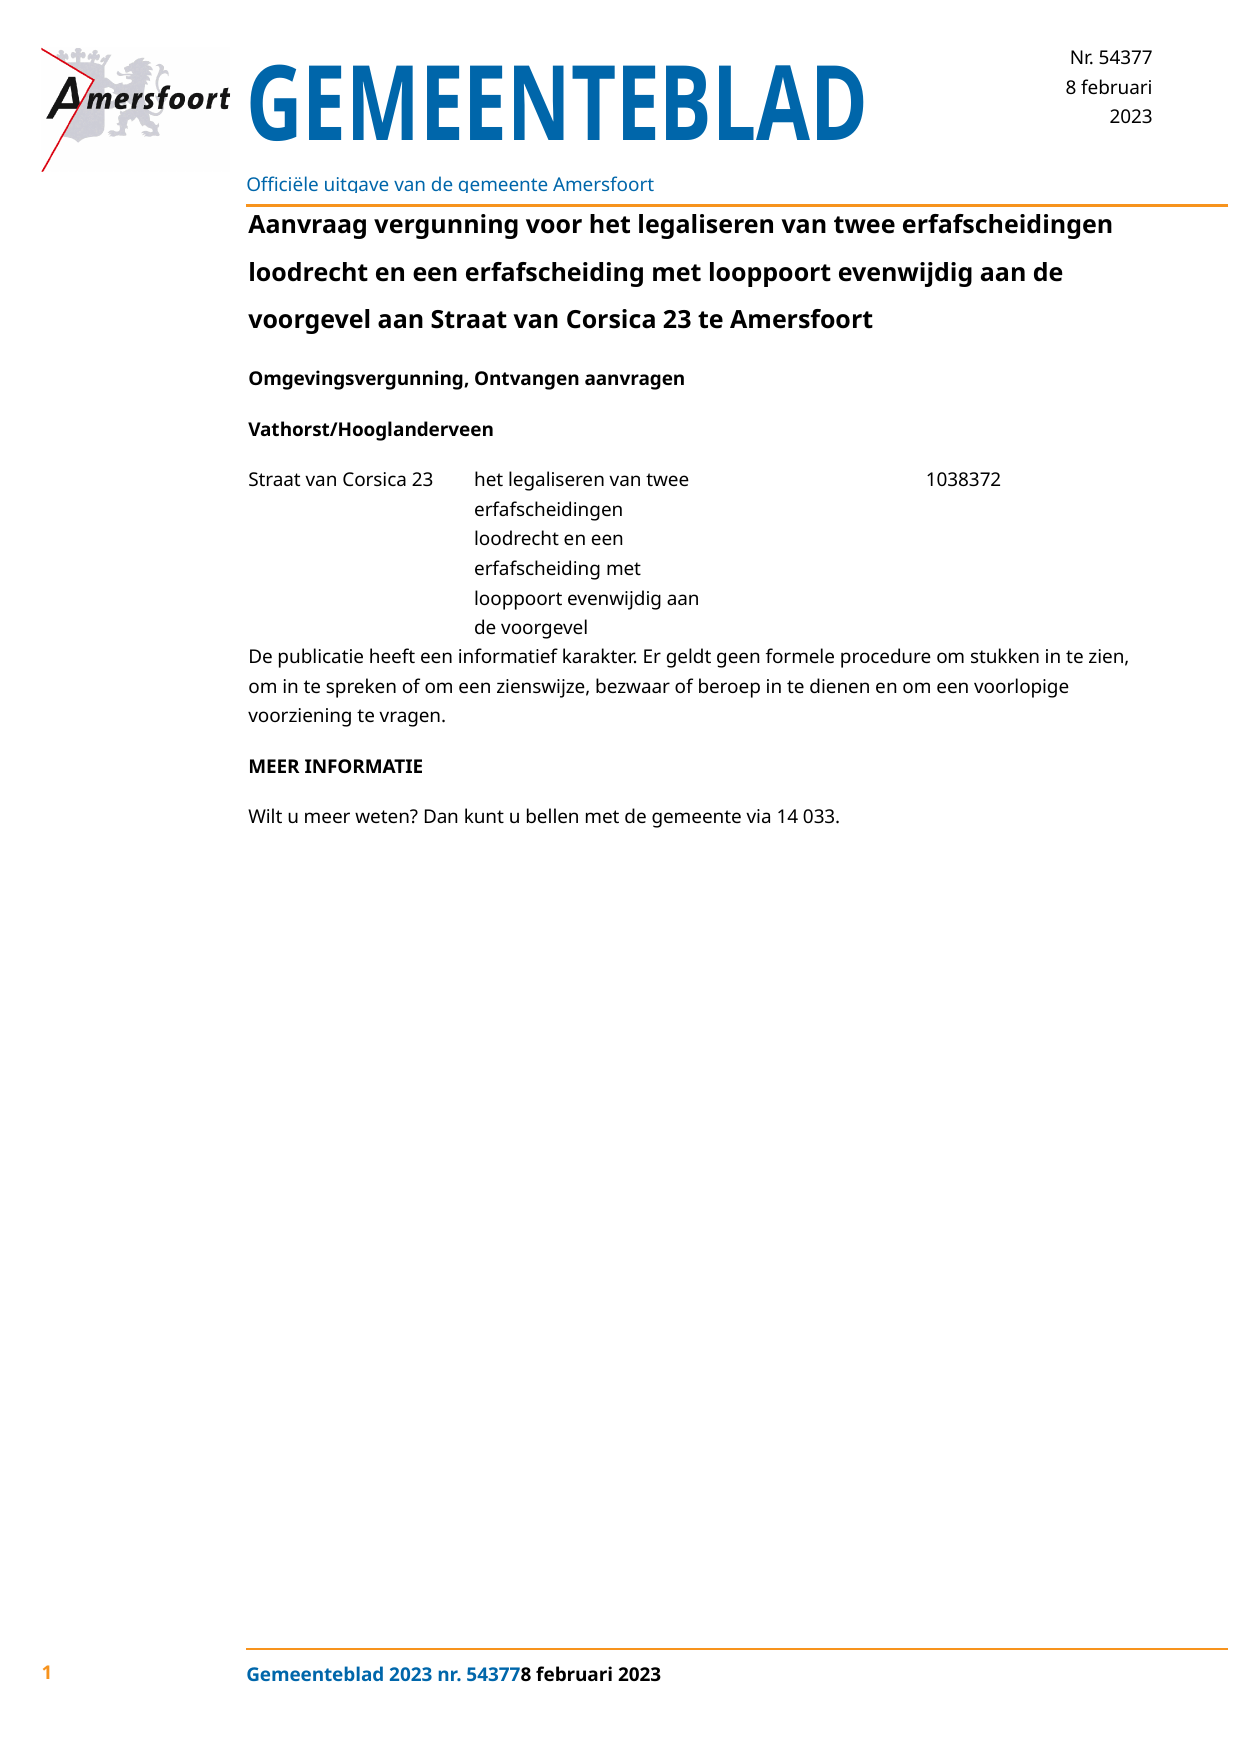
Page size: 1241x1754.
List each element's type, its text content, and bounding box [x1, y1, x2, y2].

table_header Straat van Corsica 23 [248, 466, 474, 640]
text MEER INFORMATIE [248, 753, 1152, 779]
text De publicatie heeft een informatief karakter. Er geldt geen formele procedure om stukken in te zien, om in te spreken of om een zienswijze, bezwaar of beroep in te dienen en om een voorlopige voorziening te vragen. [248, 643, 1152, 728]
table_header 1038372 [926, 466, 1152, 640]
picture [41, 47, 231, 172]
table_header [700, 466, 926, 640]
table_header het legaliseren van twee erfafscheidingen loodrecht en een erfafscheiding met looppoort evenwijdig aan de voorgevel [474, 466, 700, 640]
text Vathorst/Hooglanderveen [248, 416, 1152, 442]
text Aanvraag vergunning voor het legaliseren van twee erfafscheidingen loodrecht en een erfafscheiding met looppoort evenwijdig aan de voorgevel aan Straat van Corsica 23 te Amersfoort [248, 207, 1152, 336]
text Omgevingsvergunning, Ontvangen aanvragen [248, 366, 1152, 391]
text Wilt u meer weten? Dan kunt u bellen met de gemeente via 14 033. [248, 803, 1152, 829]
